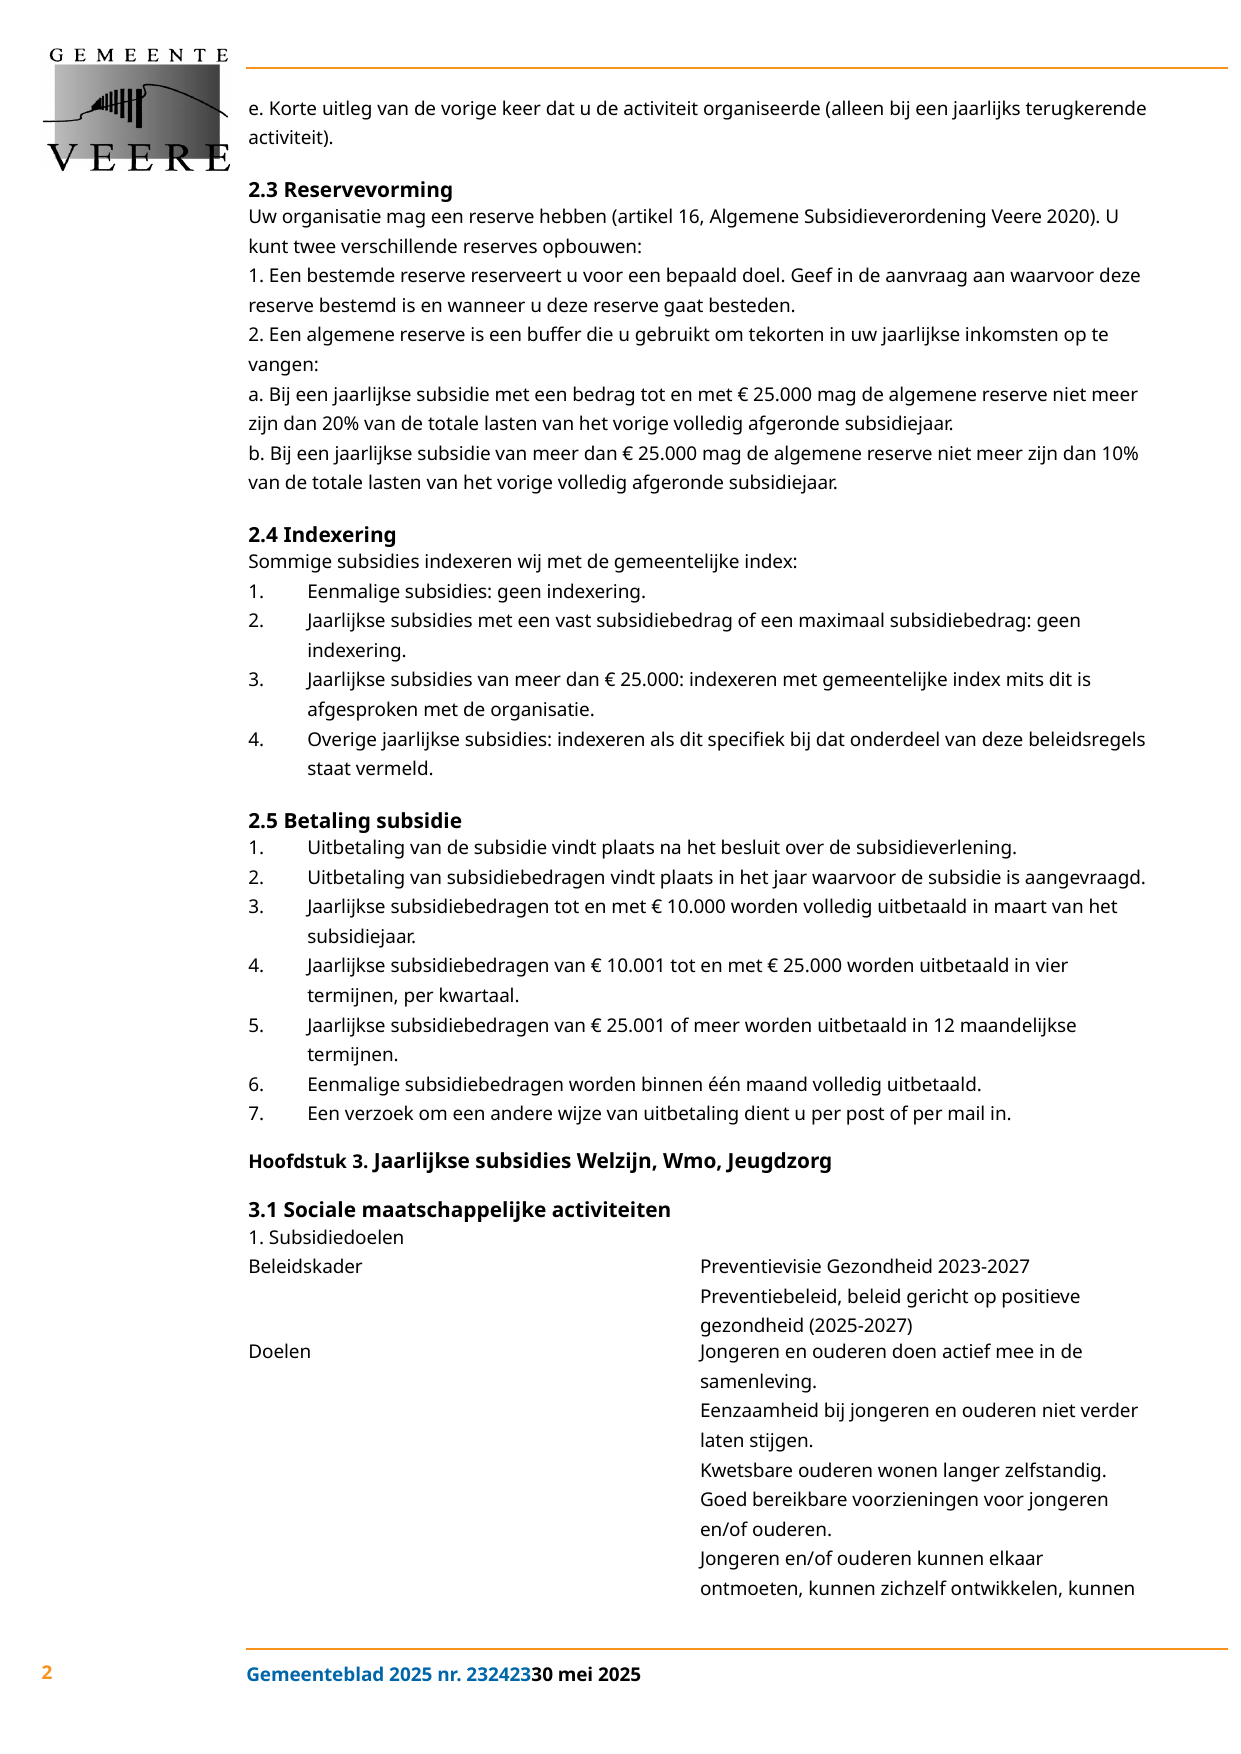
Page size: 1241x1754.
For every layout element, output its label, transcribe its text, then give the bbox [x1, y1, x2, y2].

list Uitbetaling van de subsidie vindt plaats na het besluit over de subsidieverlening. [248, 834, 1152, 860]
text e. Korte uitleg van de vorige keer dat u de activiteit organiseerde (alleen bij een jaarlijks terugkerende activiteit). [248, 95, 1152, 150]
list Jaarlijkse subsidies van meer dan € 25.000: indexeren met gemeentelijke index mits dit is afgesproken met de organisatie. [248, 667, 1152, 722]
text 2.5 Betaling subsidie [248, 806, 1152, 834]
text 2.3 Reservevorming [248, 175, 1152, 203]
list Overige jaarlijkse subsidies: indexeren als dit specifiek bij dat onderdeel van deze beleidsregels staat vermeld. [248, 726, 1152, 781]
text 2. Een algemene reserve is een buffer die u gebruikt om tekorten in uw jaarlijkse inkomsten op te vangen: [248, 322, 1152, 377]
table_cell Doelen [248, 1339, 700, 1601]
text Uw organisatie mag een reserve hebben (artikel 16, Algemene Subsidieverordening Veere 2020). U kunt twee verschillende reserves opbouwen: [248, 203, 1152, 258]
text 1. Subsidiedoelen [248, 1224, 1152, 1249]
text Sommige subsidies indexeren wij met de gemeentelijke index: [248, 548, 1152, 574]
text 1. Een bestemde reserve reserveert u voor een bepaald doel. Geef in de aanvraag aan waarvoor deze reserve bestemd is en wanneer u deze reserve gaat besteden. [248, 262, 1152, 318]
list Jaarlijkse subsidies met een vast subsidiebedrag of een maximaal subsidiebedrag: geen indexering. [248, 607, 1152, 663]
table_header Preventievisie Gezondheid 2023-2027 Preventiebeleid, beleid gericht op positieve gezondheid (2025-2027) [700, 1254, 1152, 1338]
text b. Bij een jaarlijkse subsidie van meer dan € 25.000 mag de algemene reserve niet meer zijn dan 10% van de totale lasten van het vorige volledig afgeronde subsidiejaar. [248, 440, 1152, 495]
list Eenmalige subsidiebedragen worden binnen één maand volledig uitbetaald. [248, 1071, 1152, 1097]
list Uitbetaling van subsidiebedragen vindt plaats in het jaar waarvoor de subsidie is aangevraagd. [248, 864, 1152, 889]
text Hoofdstuk 3. Jaarlijkse subsidies Welzijn, Wmo, Jeugdzorg [248, 1146, 1152, 1174]
list Eenmalige subsidies: geen indexering. [248, 578, 1152, 604]
list Jaarlijkse subsidiebedragen tot en met € 10.000 worden volledig uitbetaald in maart van het subsidiejaar. [248, 893, 1152, 949]
text 2.4 Indexering [248, 520, 1152, 548]
table_header Beleidskader [248, 1254, 700, 1338]
text 3.1 Sociale maatschappelijke activiteiten [248, 1195, 1152, 1224]
picture [41, 47, 231, 172]
list Een verzoek om een andere wijze van uitbetaling dient u per post of per mail in. [248, 1101, 1152, 1126]
table_cell Jongeren en ouderen doen actief mee in de samenleving. Eenzaamheid bij jongeren en ouderen niet verder laten stijgen. Kwetsbare ouderen wonen langer zelfstandig. Goed bereikbare voorzieningen voor jongeren en/of ouderen. Jongeren en/of ouderen kunnen elkaar ontmoeten, kunnen zichzelf ontwikkelen, kunnen [700, 1339, 1152, 1601]
text a. Bij een jaarlijkse subsidie met een bedrag tot en met € 25.000 mag de algemene reserve niet meer zijn dan 20% van de totale lasten van het vorige volledig afgeronde subsidiejaar. [248, 381, 1152, 436]
list Jaarlijkse subsidiebedragen van € 25.001 of meer worden uitbetaald in 12 maandelijkse termijnen. [248, 1012, 1152, 1067]
list Jaarlijkse subsidiebedragen van € 10.001 tot en met € 25.000 worden uitbetaald in vier termijnen, per kwartaal. [248, 953, 1152, 1008]
